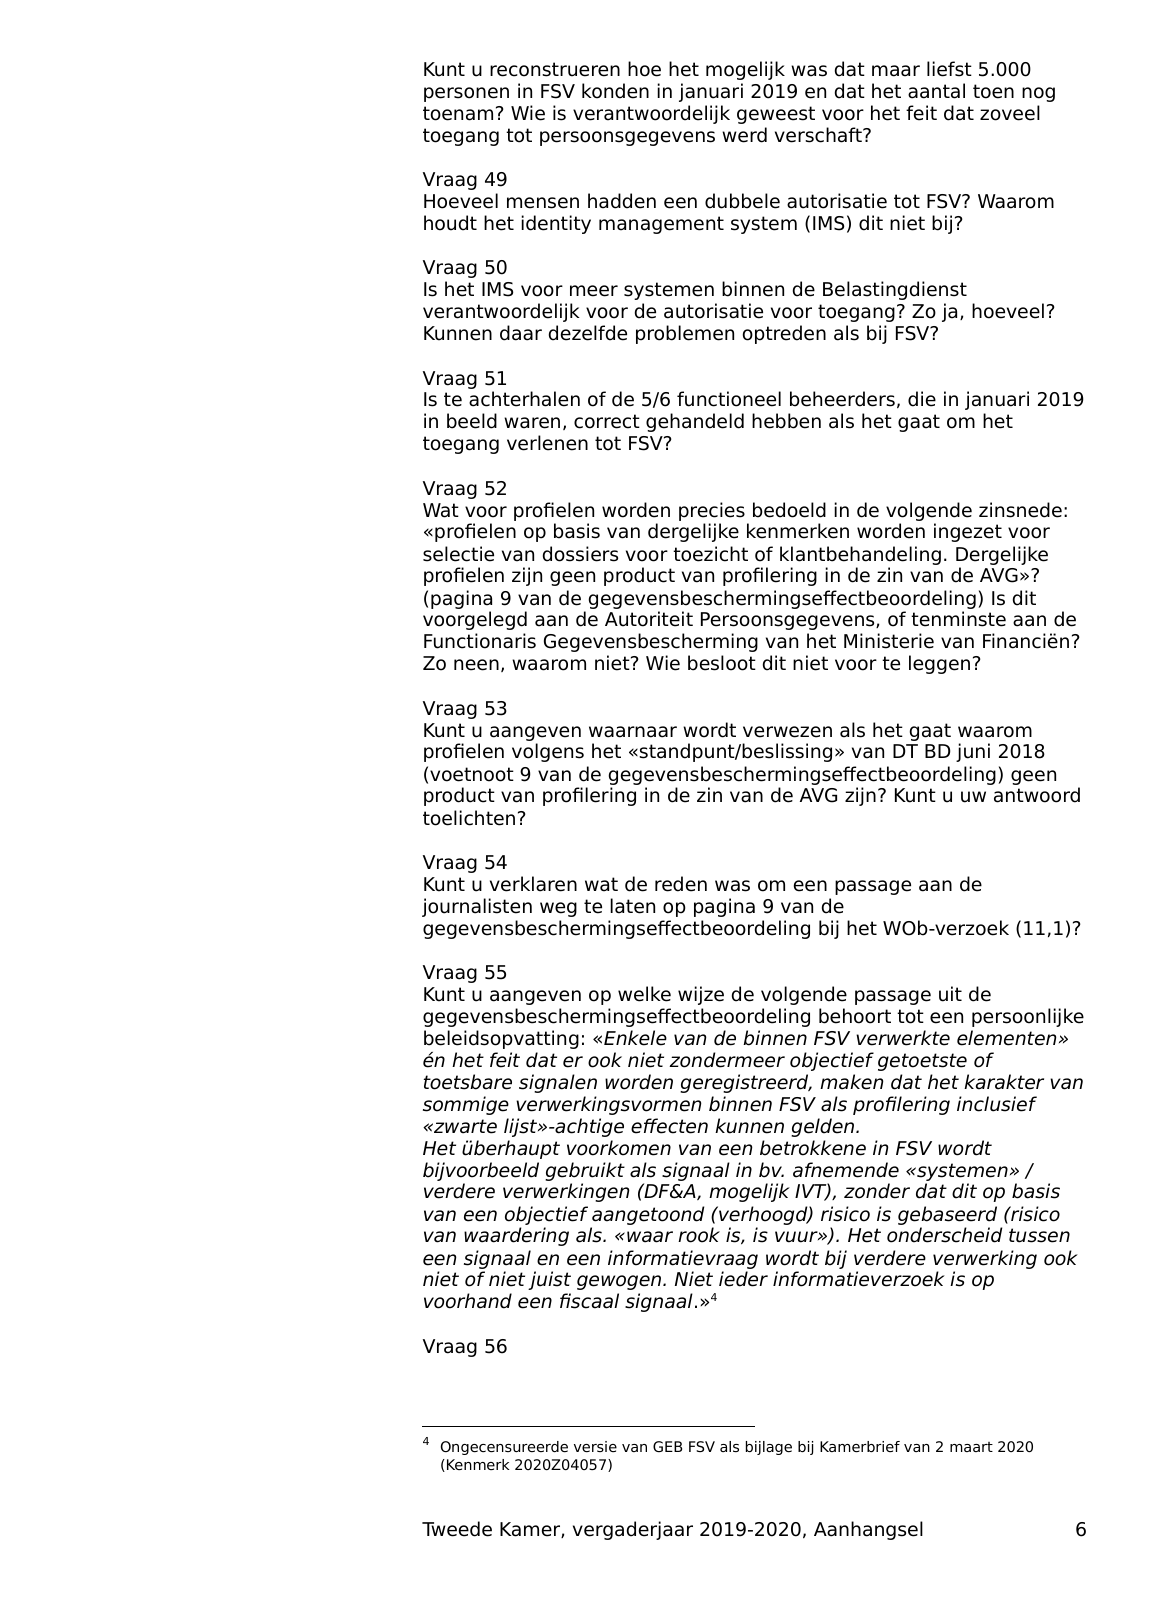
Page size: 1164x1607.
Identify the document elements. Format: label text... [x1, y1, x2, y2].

text Kunt u reconstrueren hoe het mogelijk was dat maar liefst 5.000 personen in FSV konden in januari 2019 en dat het aantal toen nog toenam? Wie is verantwoordelijk geweest voor het feit dat zoveel toegang tot persoonsgegevens werd verschaft? [422, 59, 1087, 147]
text Het überhaupt voorkomen van een betrokkene in FSV wordt bijvoorbeeld gebruikt als signaal in bv. afnemende «systemen» / verdere verwerkingen (DF&A, mogelijk IVT), zonder dat dit op basis van een objectief aangetoond (verhoogd) risico is gebaseerd (risico van waardering als. «waar rook is, is vuur»). Het onderscheid tussen een signaal en een informatievraag wordt bij verdere verwerking ook niet of niet juist gewogen. Niet ieder informatieverzoek is op voorhand een fiscaal signaal.» [422, 1137, 1087, 1313]
text Vraag 50 [422, 257, 1087, 279]
text Is het IMS voor meer systemen binnen de Belastingdienst verantwoordelijk voor de autorisatie voor toegang? Zo ja, hoeveel? Kunnen daar dezelfde problemen optreden als bij FSV? [422, 279, 1087, 345]
text Vraag 51 [422, 367, 1087, 389]
text Kunt u verklaren wat de reden was om een passage aan de journalisten weg te laten op pagina 9 van de gegevensbeschermingseffectbeoordeling bij het WOb-verzoek (11,1)? [422, 873, 1087, 939]
text Is te achterhalen of de 5/6 functioneel beheerders, die in januari 2019 in beeld waren, correct gehandeld hebben als het gaat om het toegang verlenen tot FSV? [422, 389, 1087, 455]
text Vraag 54 [422, 852, 1087, 873]
text Vraag 56 [422, 1336, 1087, 1357]
text Kunt u aangeven op welke wijze de volgende passage uit de gegevensbeschermingseffectbeoordeling behoort tot een persoonlijke beleidsopvatting: «Enkele van de binnen FSV verwerkte elementen» én het feit dat er ook niet zondermeer objectief getoetste of toetsbare signalen worden geregistreerd, maken dat het karakter van sommige verwerkingsvormen binnen FSV als profilering inclusief «zwarte lijst»-achtige effecten kunnen gelden. [422, 984, 1087, 1137]
text Wat voor profielen worden precies bedoeld in de volgende zinsnede: «profielen op basis van dergelijke kenmerken worden ingezet voor selectie van dossiers voor toezicht of klantbehandeling. Dergelijke profielen zijn geen product van profilering in de zin van de AVG»? (pagina 9 van de gegevensbeschermingseffectbeoordeling) Is dit voorgelegd aan de Autoriteit Persoonsgegevens, of tenminste aan de Functionaris Gegevensbescherming van het Ministerie van Financiën? Zo neen, waarom niet? Wie besloot dit niet voor te leggen? [422, 499, 1087, 675]
text Vraag 53 [422, 697, 1087, 719]
text Hoeveel mensen hadden een dubbele autorisatie tot FSV? Waarom houdt het identity management system (IMS) dit niet bij? [422, 191, 1087, 235]
text Vraag 55 [422, 962, 1087, 984]
text Vraag 52 [422, 477, 1087, 499]
text Ongecensureerde versie van GEB FSV als bijlage bij Kamerbrief van 2 maart 2020 (Kenmerk 2020Z04057) [422, 1435, 1087, 1474]
text Vraag 49 [422, 169, 1087, 191]
text Kunt u aangeven waarnaar wordt verwezen als het gaat waarom profielen volgens het «standpunt/beslissing» van DT BD juni 2018 (voetnoot 9 van de gegevensbeschermingseffectbeoordeling) geen product van profilering in de zin van de AVG zijn? Kunt u uw antwoord toelichten? [422, 719, 1087, 829]
